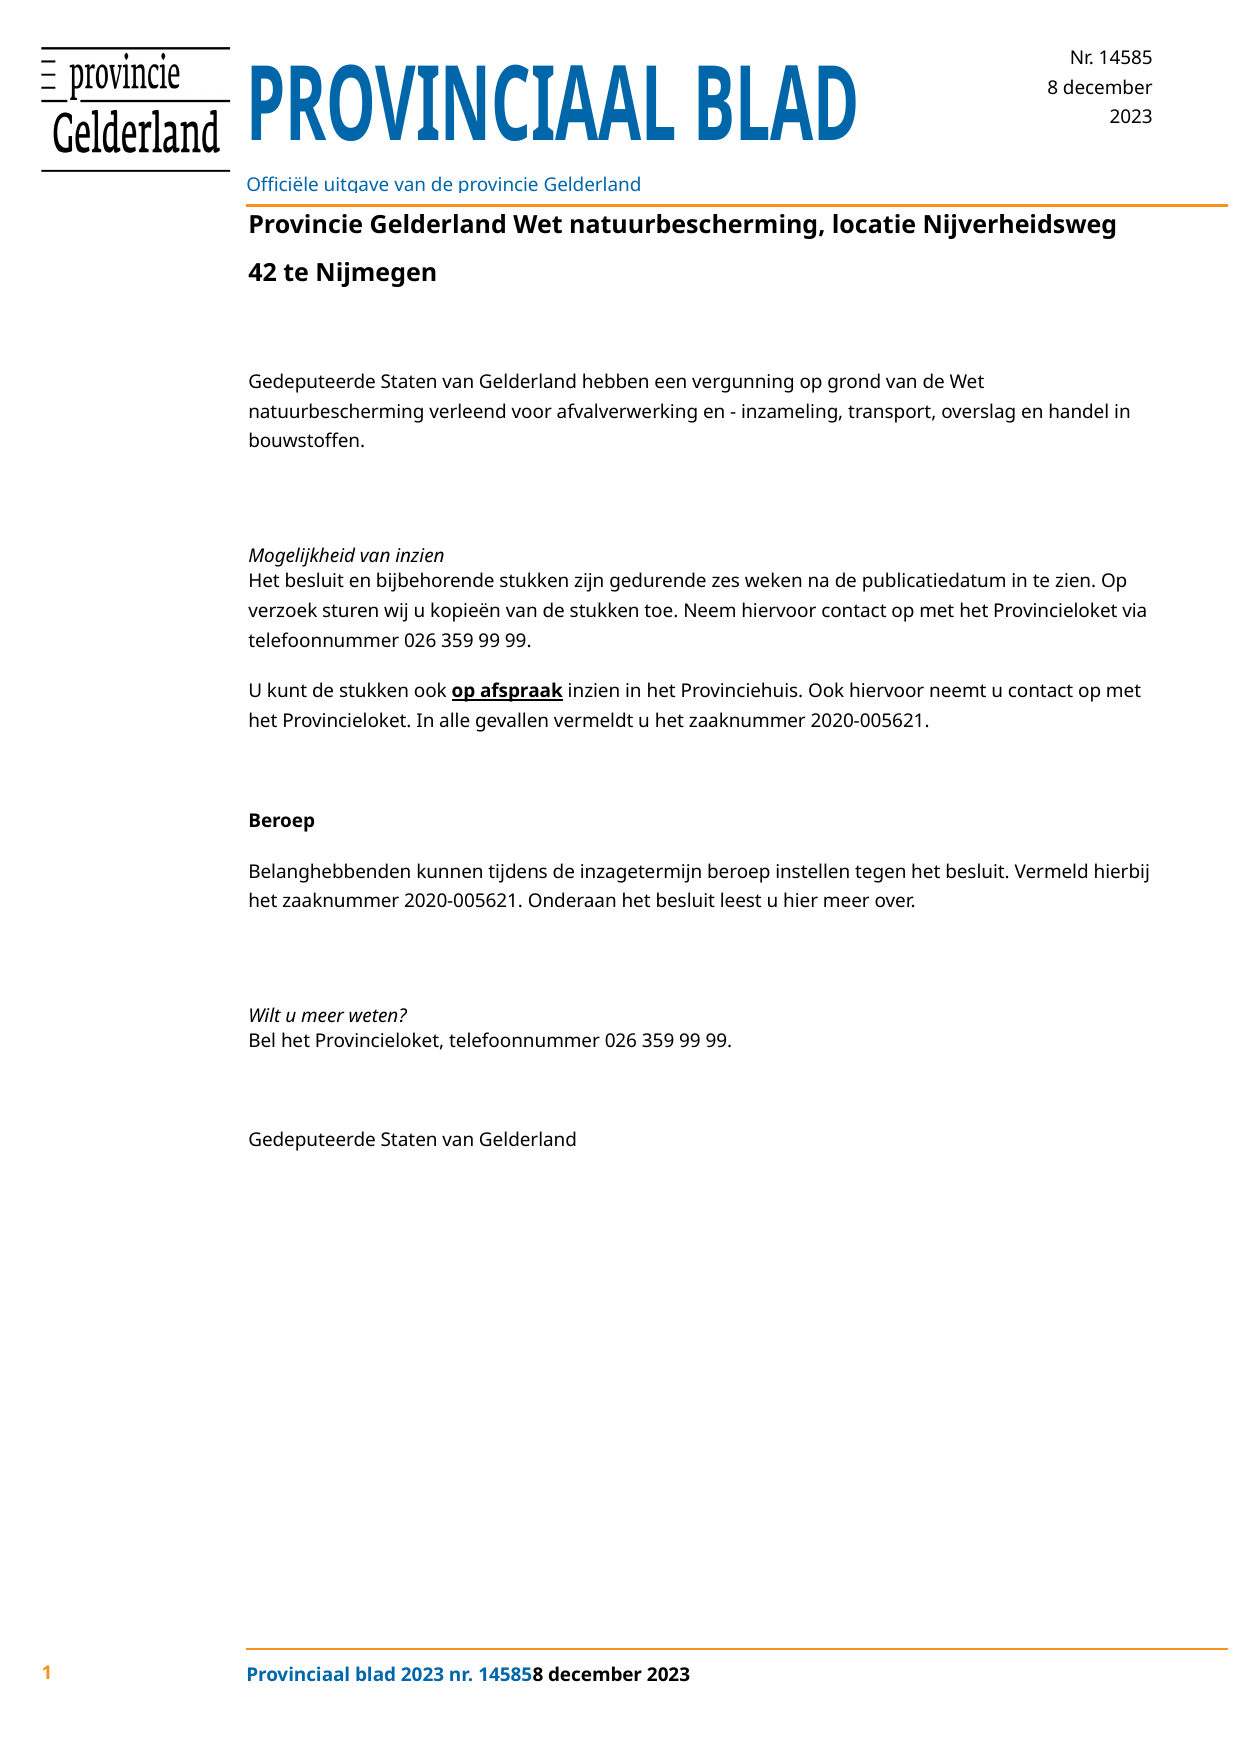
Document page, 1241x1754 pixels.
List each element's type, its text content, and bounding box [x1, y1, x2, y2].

text Belanghebbenden kunnen tijdens de inzagetermijn beroep instellen tegen het besluit. Vermeld hierbij het zaaknummer 2020-005621. Onderaan het besluit leest u hier meer over. [248, 858, 1152, 913]
text Het besluit en bijbehorende stukken zijn gedurende zes weken na de publicatiedatum in te zien. Op verzoek sturen wij u kopieën van de stukken toe. Neem hiervoor contact op met het Provincieloket via telefoonnummer 026 359 99 99. [248, 568, 1152, 652]
text U kunt de stukken ook op afspraak inzien in het Provinciehuis. Ook hiervoor neemt u contact op met het Provincieloket. In alle gevallen vermeldt u het zaaknummer 2020-005621. [248, 677, 1152, 732]
text Gedeputeerde Staten van Gelderland hebben een vergunning op grond van de Wet natuurbescherming verleend voor afvalverwerking en - inzameling, transport, overslag en handel in bouwstoffen. [248, 368, 1152, 453]
text Provincie Gelderland Wet natuurbescherming, locatie Nijverheidsweg 42 te Nijmegen [248, 207, 1152, 288]
text Bel het Provincieloket, telefoonnummer 026 359 99 99. [248, 1028, 1152, 1053]
picture [41, 47, 231, 172]
text Mogelijkheid van inzien [248, 542, 1152, 568]
text Gedeputeerde Staten van Gelderland [248, 1126, 1152, 1152]
text Wilt u meer weten? [248, 1002, 1152, 1028]
text Beroep [248, 808, 1152, 833]
